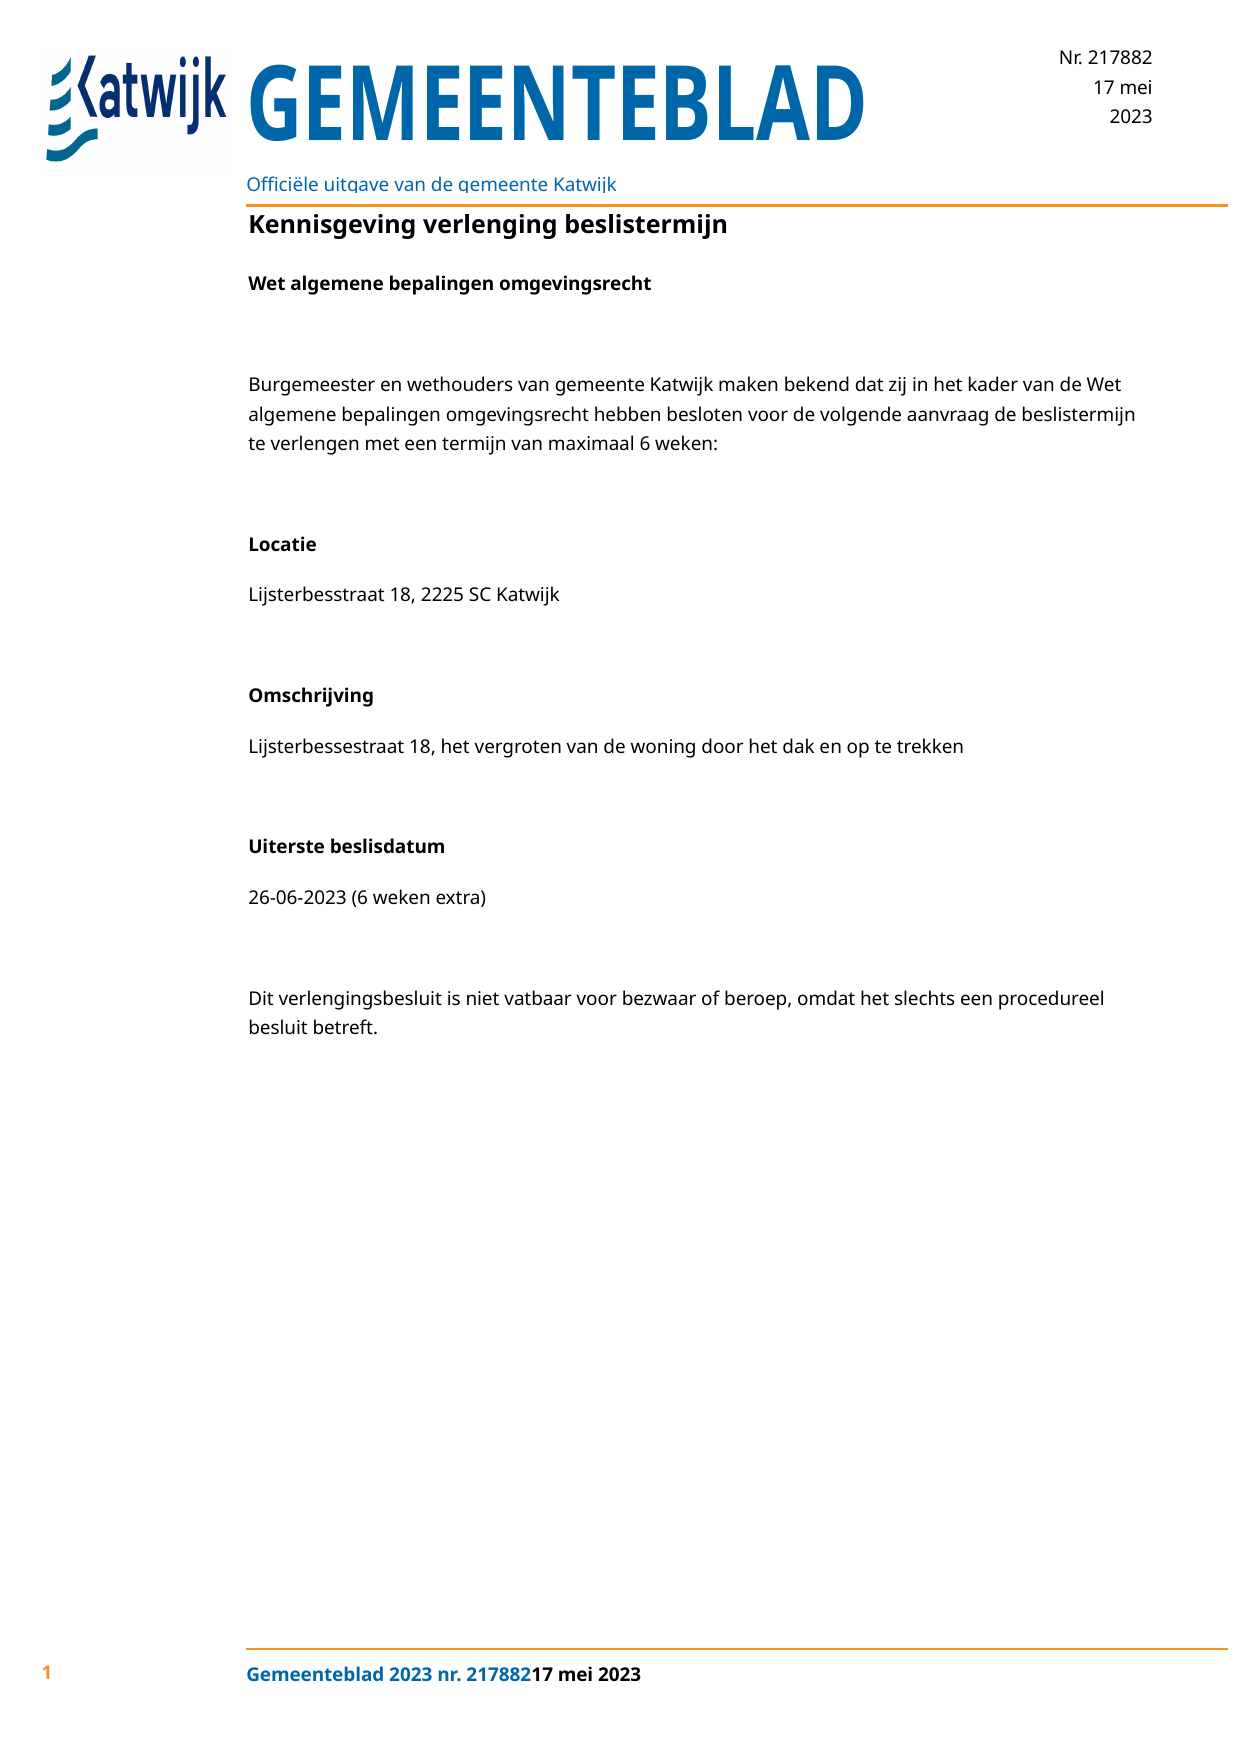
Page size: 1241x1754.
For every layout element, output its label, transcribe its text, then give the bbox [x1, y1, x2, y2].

text Lijsterbessestraat 18, het vergroten van de woning door het dak en op te trekken [248, 733, 1152, 758]
text Uiterste beslisdatum [248, 834, 1152, 859]
text Kennisgeving verlenging beslistermijn [248, 207, 1152, 241]
text Dit verlengingsbesluit is niet vatbaar voor bezwaar of beroep, omdat het slechts een procedureel besluit betreft. [248, 985, 1152, 1040]
text Locatie [248, 531, 1152, 557]
text Omschrijving [248, 682, 1152, 708]
text 26-06-2023 (6 weken extra) [248, 884, 1152, 910]
text Burgemeester en wethouders van gemeente Katwijk maken bekend dat zij in het kader van de Wet algemene bepalingen omgevingsrecht hebben besloten voor de volgende aanvraag de beslistermijn te verlengen met een termijn van maximaal 6 weken: [248, 371, 1152, 456]
picture [41, 47, 231, 172]
text Lijsterbesstraat 18, 2225 SC Katwijk [248, 582, 1152, 607]
text Wet algemene bepalingen omgevingsrecht [248, 270, 1152, 296]
